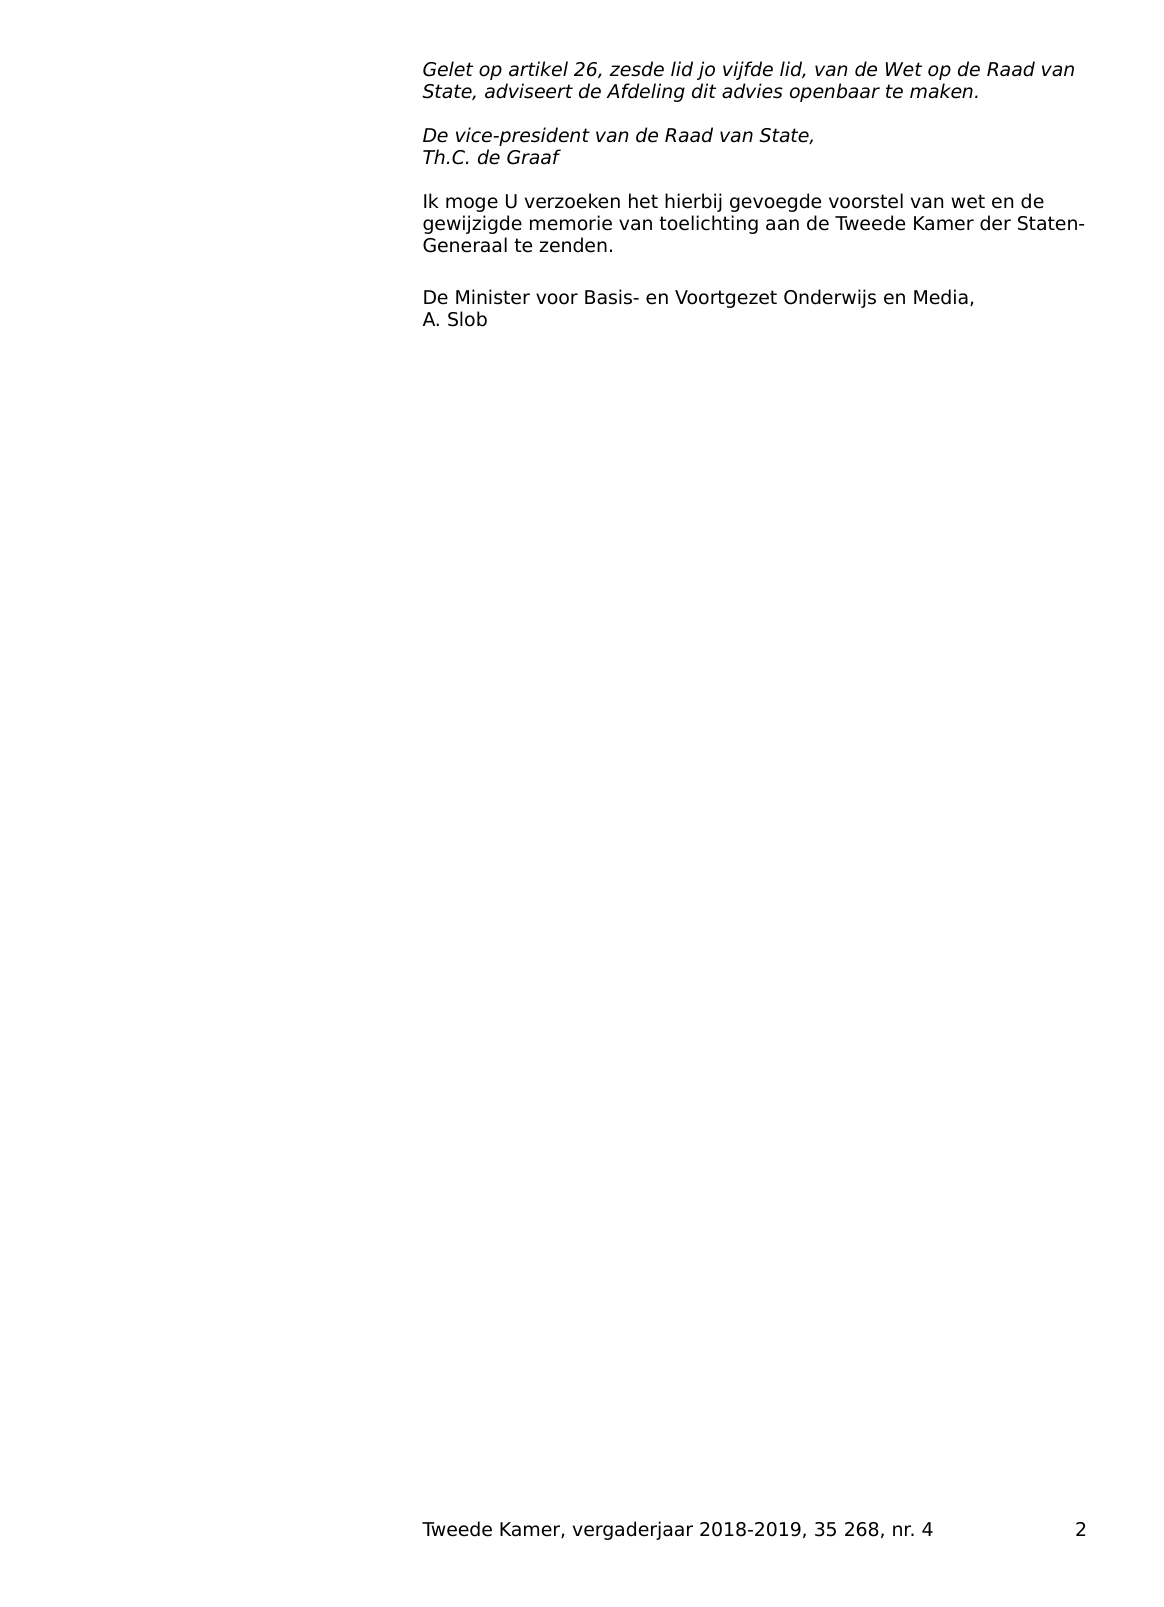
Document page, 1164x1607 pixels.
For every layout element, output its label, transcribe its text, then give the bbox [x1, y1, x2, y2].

text De Minister voor Basis- en Voortgezet Onderwijs en Media, A. Slob [422, 287, 1087, 331]
text Gelet op artikel 26, zesde lid jo vijfde lid, van de Wet op de Raad van State, adviseert de Afdeling dit advies openbaar te maken. [422, 59, 1087, 103]
text Th.C. de Graaf [422, 147, 1087, 169]
text Ik moge U verzoeken het hierbij gevoegde voorstel van wet en de gewijzigde memorie van toelichting aan de Tweede Kamer der Staten-Generaal te zenden. [422, 191, 1087, 257]
text De vice-president van de Raad van State, [422, 125, 1087, 147]
